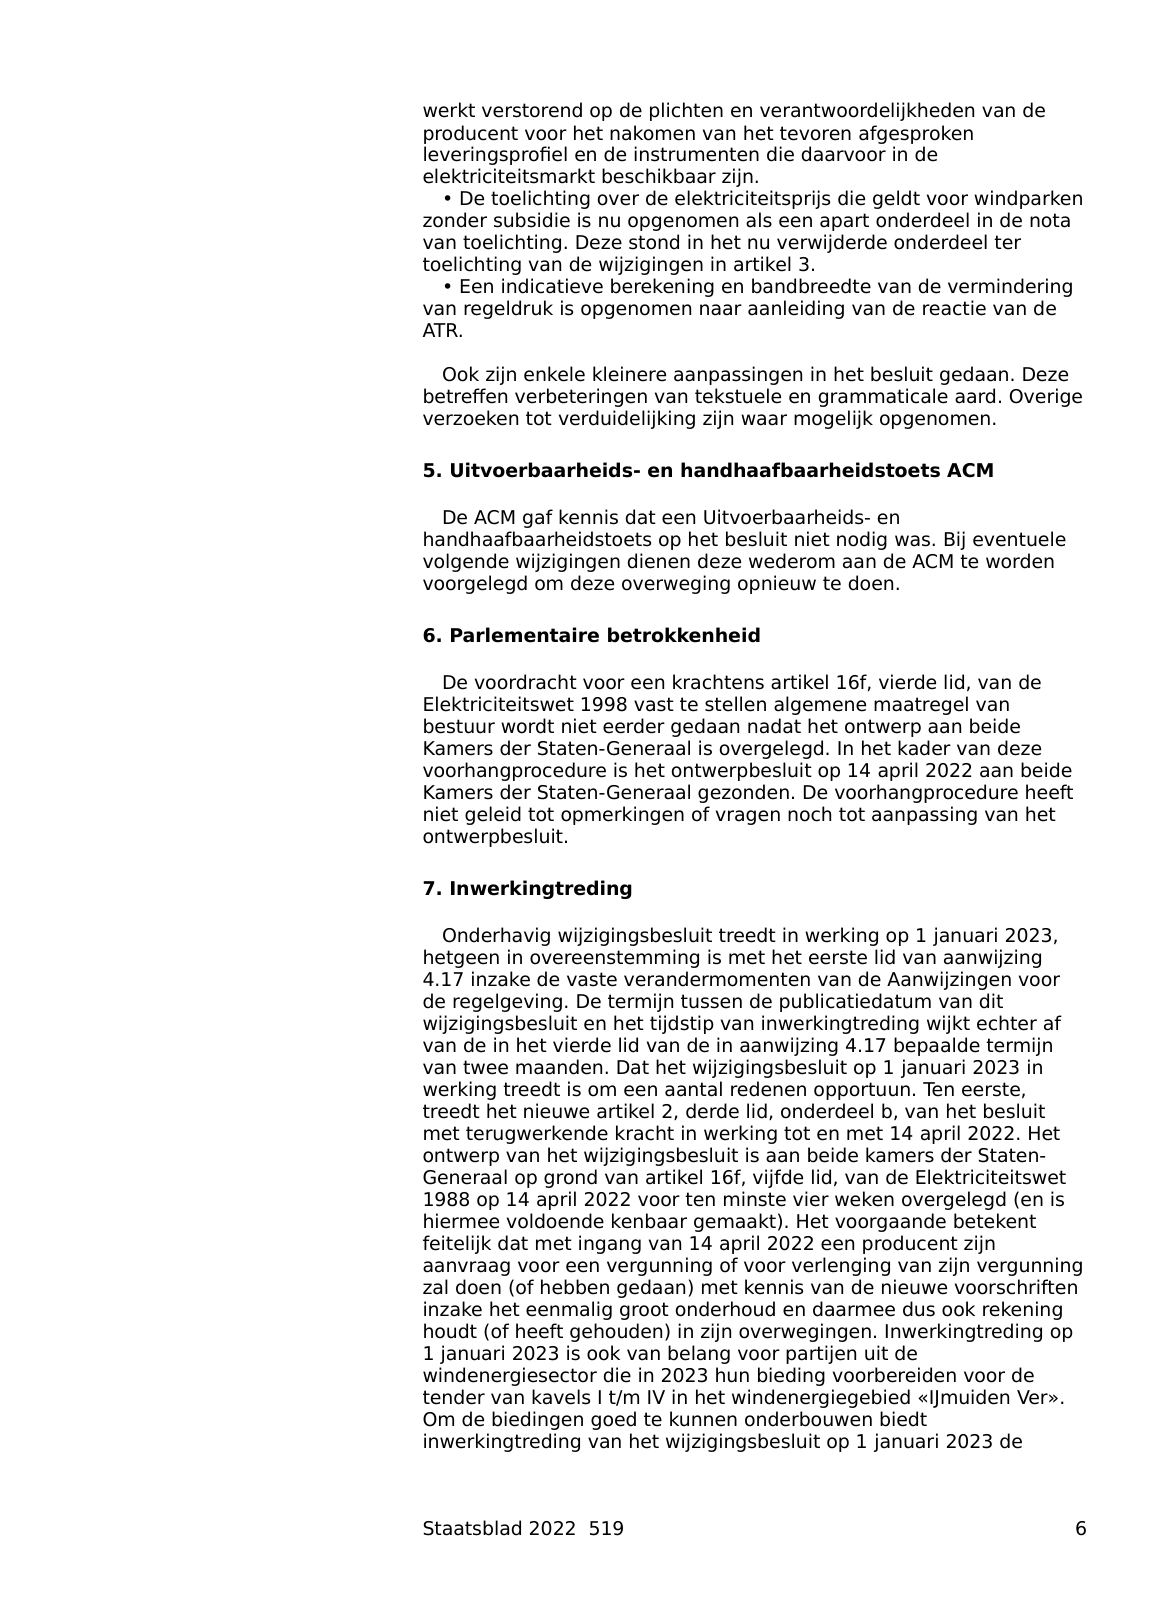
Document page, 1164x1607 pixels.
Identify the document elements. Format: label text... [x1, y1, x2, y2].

text De ACM gaf kennis dat een Uitvoerbaarheids- en handhaafbaarheidstoets op het besluit niet nodig was. Bij eventuele volgende wijzigingen dienen deze wederom aan de ACM te worden voorgelegd om deze overweging opnieuw te doen. [422, 507, 1087, 595]
text Onderhavig wijzigingsbesluit treedt in werking op 1 januari 2023, hetgeen in overeenstemming is met het eerste lid van aanwijzing 4.17 inzake de vaste verandermomenten van de Aanwijzingen voor de regelgeving. De termijn tussen de publicatiedatum van dit wijzigingsbesluit en het tijdstip van inwerkingtreding wijkt echter af van de in het vierde lid van de in aanwijzing 4.17 bepaalde termijn van twee maanden. Dat het wijzigingsbesluit op 1 januari 2023 in werking treedt is om een aantal redenen opportuun. Ten eerste, treedt het nieuwe artikel 2, derde lid, onderdeel b, van het besluit met terugwerkende kracht in werking tot en met 14 april 2022. Het ontwerp van het wijzigingsbesluit is aan beide kamers der Staten-Generaal op grond van artikel 16f, vijfde lid, van de Elektriciteitswet 1988 op 14 april 2022 voor ten minste vier weken overgelegd (en is hiermee voldoende kenbaar gemaakt). Het voorgaande betekent feitelijk dat met ingang van 14 april 2022 een producent zijn aanvraag voor een vergunning of voor verlenging van zijn vergunning zal doen (of hebben gedaan) met kennis van de nieuwe voorschriften inzake het eenmalig groot onderhoud en daarmee dus ook rekening houdt (of heeft gehouden) in zijn overwegingen. Inwerkingtreding op 1 januari 2023 is ook van belang voor partijen uit de windenergiesector die in 2023 hun bieding voorbereiden voor de tender van kavels I t/m IV in het windenergiegebied «IJmuiden Ver». Om de biedingen goed te kunnen onderbouwen biedt inwerkingtreding van het wijzigingsbesluit op 1 januari 2023 de [422, 925, 1087, 1452]
subtitle 7. Inwerkingtreding [422, 878, 1087, 900]
text De voordracht voor een krachtens artikel 16f, vierde lid, van de Elektriciteitswet 1998 vast te stellen algemene maatregel van bestuur wordt niet eerder gedaan nadat het ontwerp aan beide Kamers der Staten-Generaal is overgelegd. In het kader van deze voorhangprocedure is het ontwerpbesluit op 14 april 2022 aan beide Kamers der Staten-Generaal gezonden. De voorhangprocedure heeft niet geleid tot opmerkingen of vragen noch tot aanpassing van het ontwerpbesluit. [422, 672, 1087, 848]
text • De toelichting over de elektriciteitsprijs die geldt voor windparken zonder subsidie is nu opgenomen als een apart onderdeel in de nota van toelichting. Deze stond in het nu verwijderde onderdeel ter toelichting van de wijzigingen in artikel 3. [422, 188, 1087, 276]
text werkt verstorend op de plichten en verantwoordelijkheden van de producent voor het nakomen van het tevoren afgesproken leveringsprofiel en de instrumenten die daarvoor in de elektriciteitsmarkt beschikbaar zijn. [422, 100, 1087, 188]
subtitle 6. Parlementaire betrokkenheid [422, 625, 1087, 647]
text Ook zijn enkele kleinere aanpassingen in het besluit gedaan. Deze betreffen verbeteringen van tekstuele en grammaticale aard. Overige verzoeken tot verduidelijking zijn waar mogelijk opgenomen. [422, 364, 1087, 430]
text • Een indicatieve berekening en bandbreedte van de vermindering van regeldruk is opgenomen naar aanleiding van de reactie van de ATR. [422, 276, 1087, 342]
subtitle 5. Uitvoerbaarheids- en handhaafbaarheidstoets ACM [422, 460, 1087, 482]
